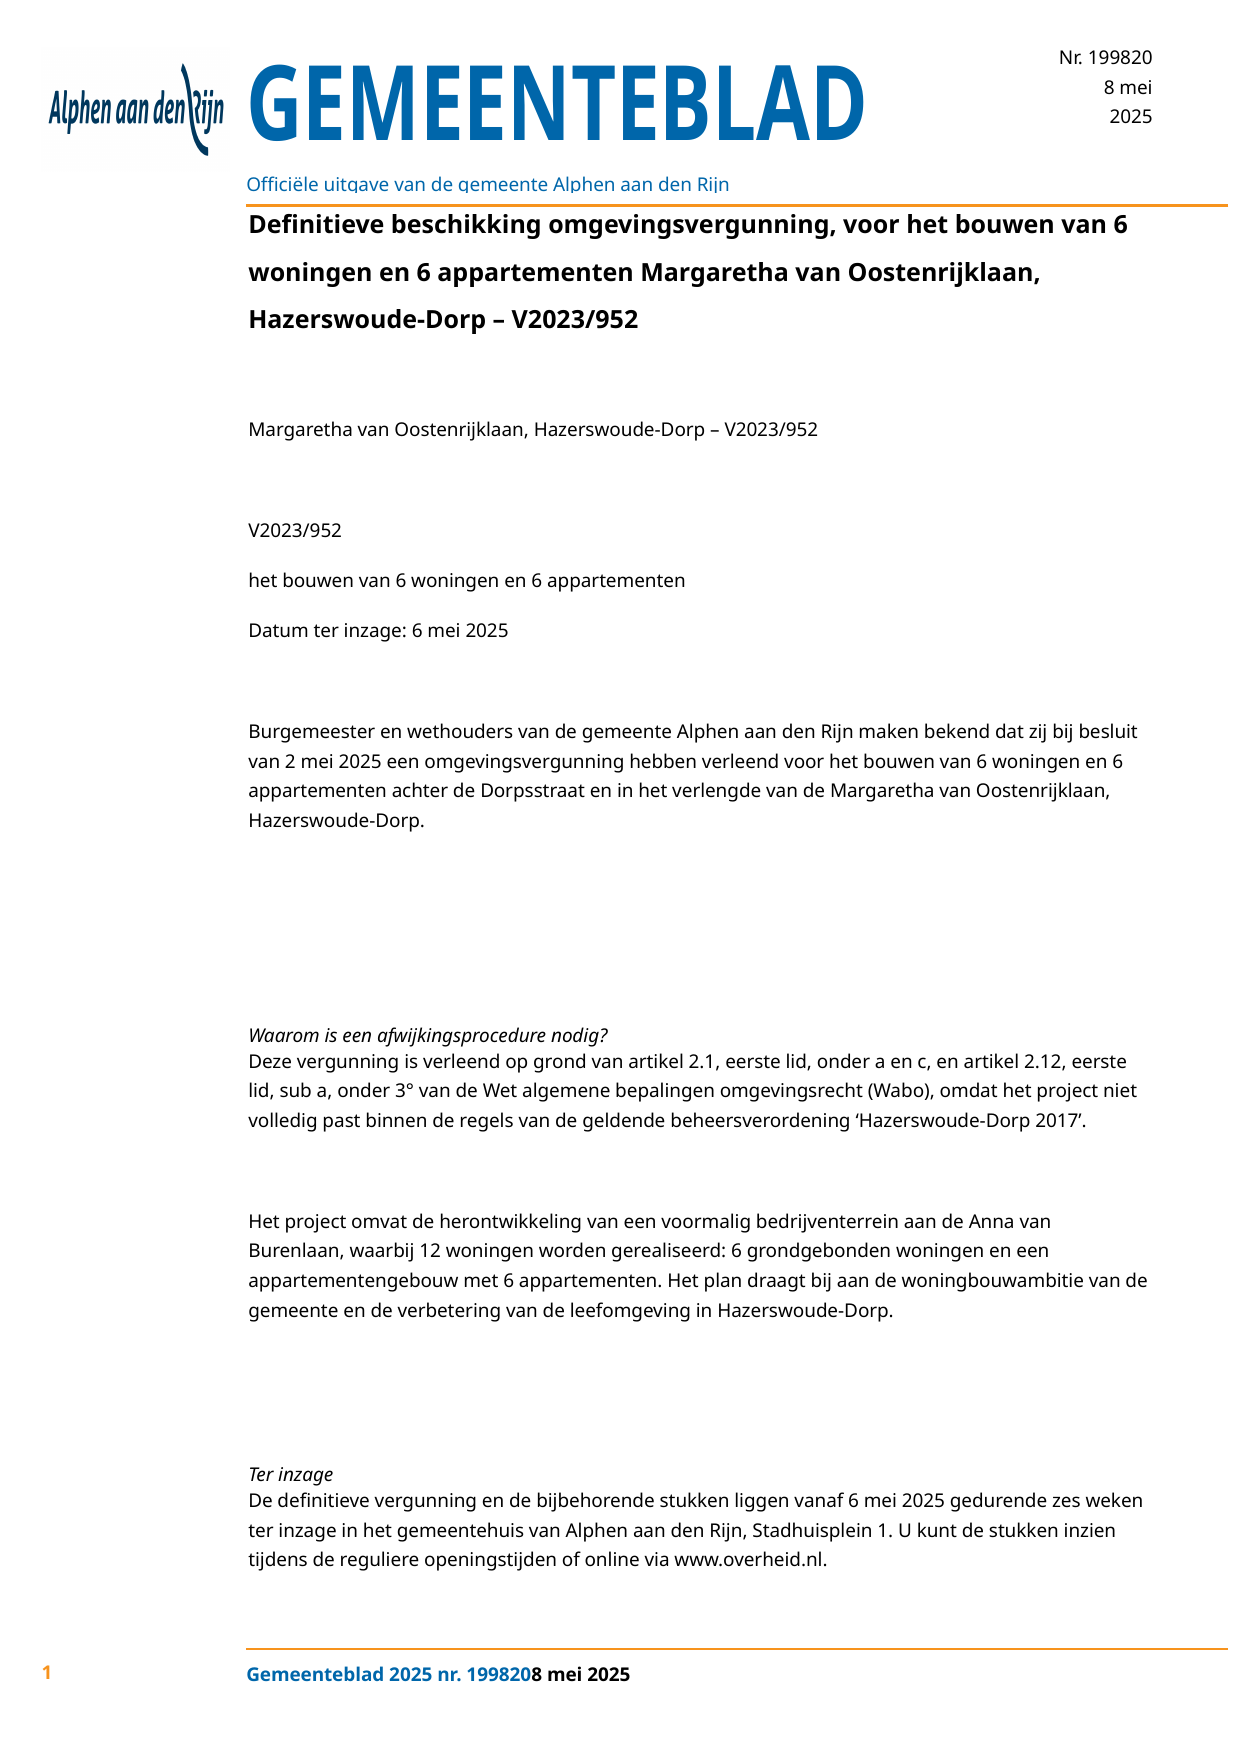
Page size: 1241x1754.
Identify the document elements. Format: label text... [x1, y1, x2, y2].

text V2023/952 [248, 517, 1152, 542]
text Waarom is een afwijkingsprocedure nodig? [248, 1022, 1152, 1048]
text Definitieve beschikking omgevingsvergunning, voor het bouwen van 6 woningen en 6 appartementen Margaretha van Oostenrijklaan, Hazerswoude-Dorp – V2023/952 [248, 207, 1152, 336]
text Deze vergunning is verleend op grond van artikel 2.1, eerste lid, onder a en c, en artikel 2.12, eerste lid, sub a, onder 3° van de Wet algemene bepalingen omgevingsrecht (Wabo), omdat het project niet volledig past binnen de regels van de geldende beheersverordening ‘Hazerswoude-Dorp 2017’. [248, 1048, 1152, 1133]
text Margaretha van Oostenrijklaan, Hazerswoude-Dorp – V2023/952 [248, 416, 1152, 442]
picture [41, 47, 231, 172]
text Ter inzage [248, 1462, 1152, 1487]
text De definitieve vergunning en de bijbehorende stukken liggen vanaf 6 mei 2025 gedurende zes weken ter inzage in het gemeentehuis van Alphen aan den Rijn, Stadhuisplein 1. U kunt de stukken inzien tijdens de reguliere openingstijden of online via www.overheid.nl. [248, 1487, 1152, 1572]
text Burgemeester en wethouders van de gemeente Alphen aan den Rijn maken bekend dat zij bij besluit van 2 mei 2025 een omgevingsvergunning hebben verleend voor het bouwen van 6 woningen en 6 appartementen achter de Dorpsstraat en in het verlengde van de Margaretha van Oostenrijklaan, Hazerswoude-Dorp. [248, 718, 1152, 833]
text Datum ter inzage: 6 mei 2025 [248, 618, 1152, 643]
text het bouwen van 6 woningen en 6 appartementen [248, 567, 1152, 593]
text Het project omvat de herontwikkeling van een voormalig bedrijventerrein aan de Anna van Burenlaan, waarbij 12 woningen worden gerealiseerd: 6 grondgebonden woningen en een appartementengebouw met 6 appartementen. Het plan draagt bij aan de woningbouwambitie van de gemeente en de verbetering van de leefomgeving in Hazerswoude-Dorp. [248, 1208, 1152, 1323]
